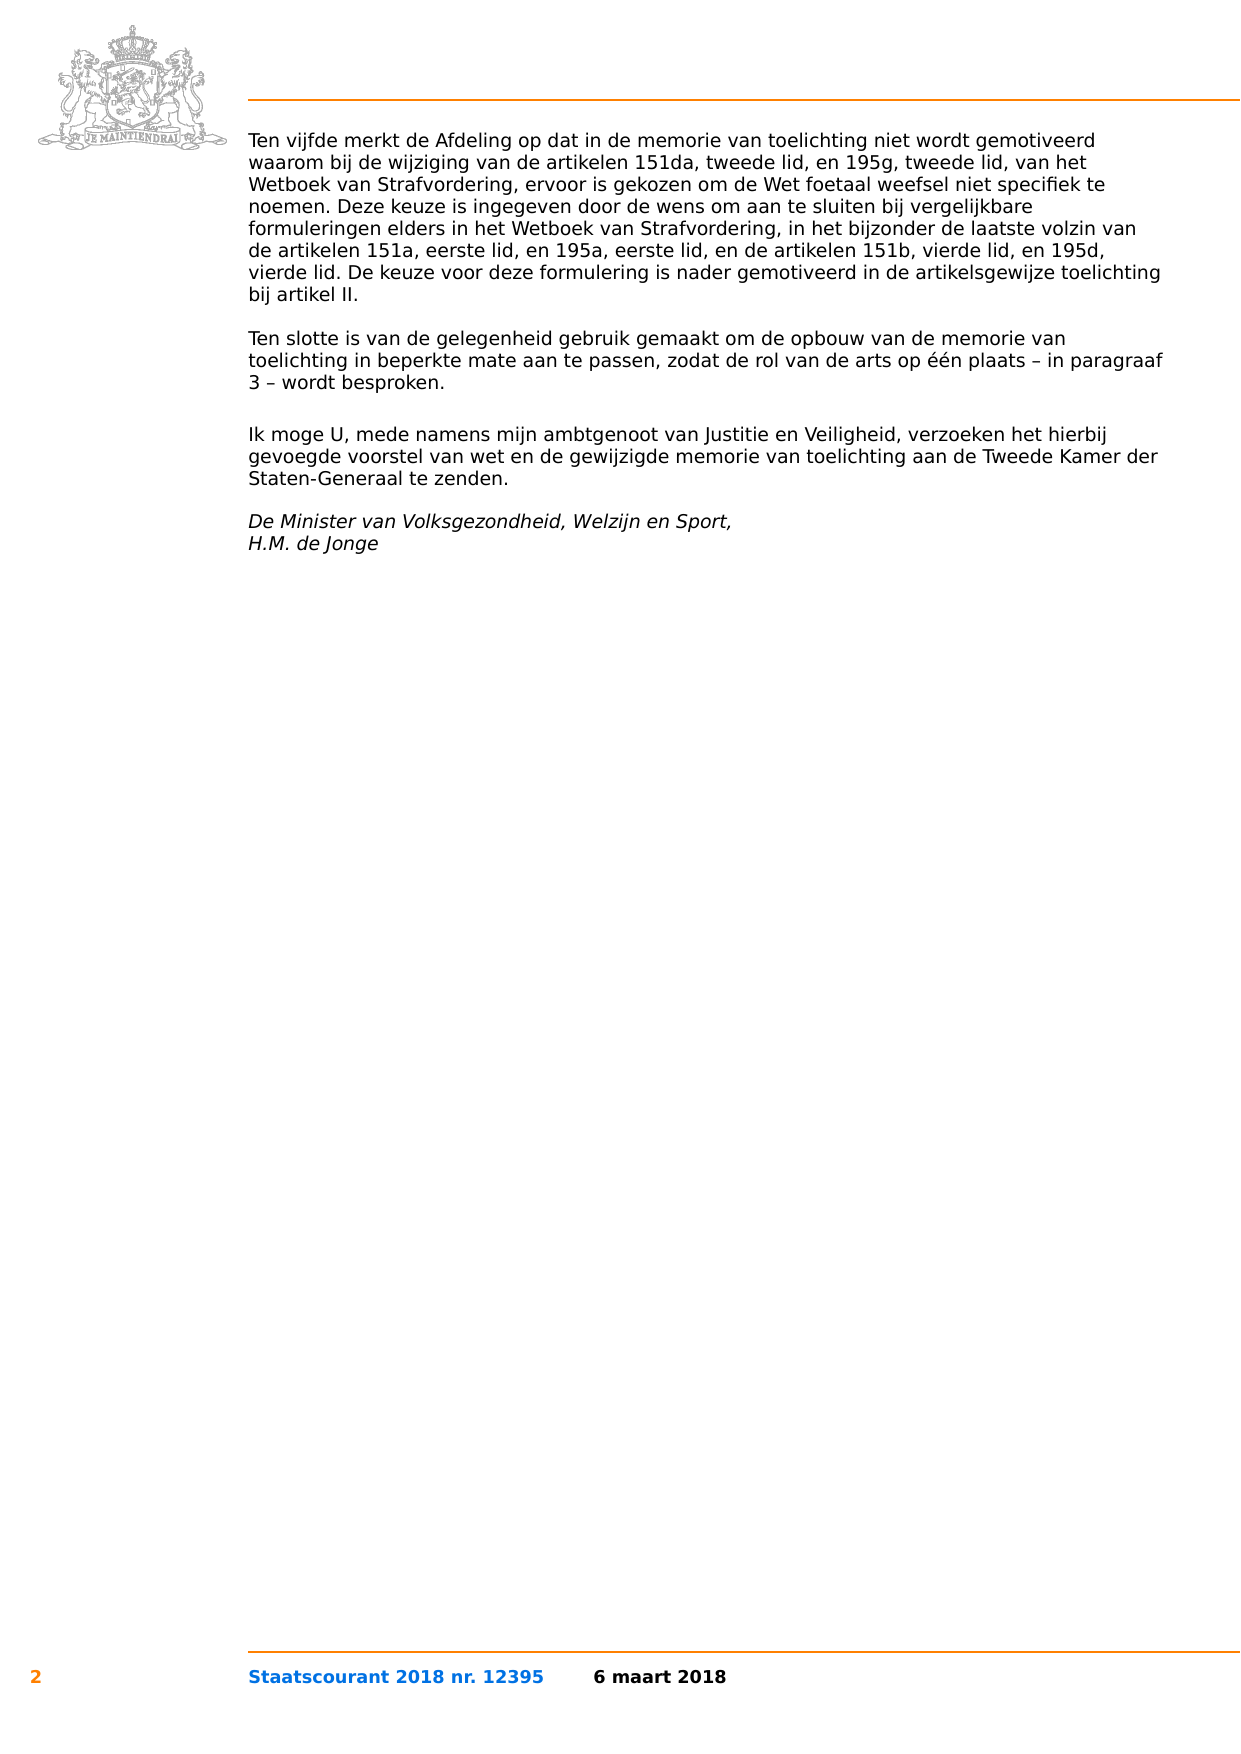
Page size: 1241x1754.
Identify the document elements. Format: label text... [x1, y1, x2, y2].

text Ten vijfde merkt de Afdeling op dat in de memorie van toelichting niet wordt gemotiveerd waarom bij de wijziging van de artikelen 151da, tweede lid, en 195g, tweede lid, van het Wetboek van Strafvordering, ervoor is gekozen om de Wet foetaal weefsel niet specifiek te noemen. Deze keuze is ingegeven door de wens om aan te sluiten bij vergelijkbare formuleringen elders in het Wetboek van Strafvordering, in het bijzonder de laatste volzin van de artikelen 151a, eerste lid, en 195a, eerste lid, en de artikelen 151b, vierde lid, en 195d, vierde lid. De keuze voor deze formulering is nader gemotiveerd in de artikelsgewijze toelichting bij artikel II. [248, 130, 1163, 306]
text De Minister van Volksgezondheid, Welzijn en Sport, H.M. de Jonge [248, 511, 1163, 555]
picture [38, 25, 227, 150]
text Ten slotte is van de gelegenheid gebruik gemaakt om de opbouw van de memorie van toelichting in beperkte mate aan te passen, zodat de rol van de arts op één plaats – in paragraaf 3 – wordt besproken. [248, 328, 1163, 393]
text Ik moge U, mede namens mijn ambtgenoot van Justitie en Veiligheid, verzoeken het hierbij gevoegde voorstel van wet en de gewijzigde memorie van toelichting aan de Tweede Kamer der Staten-Generaal te zenden. [248, 423, 1163, 489]
